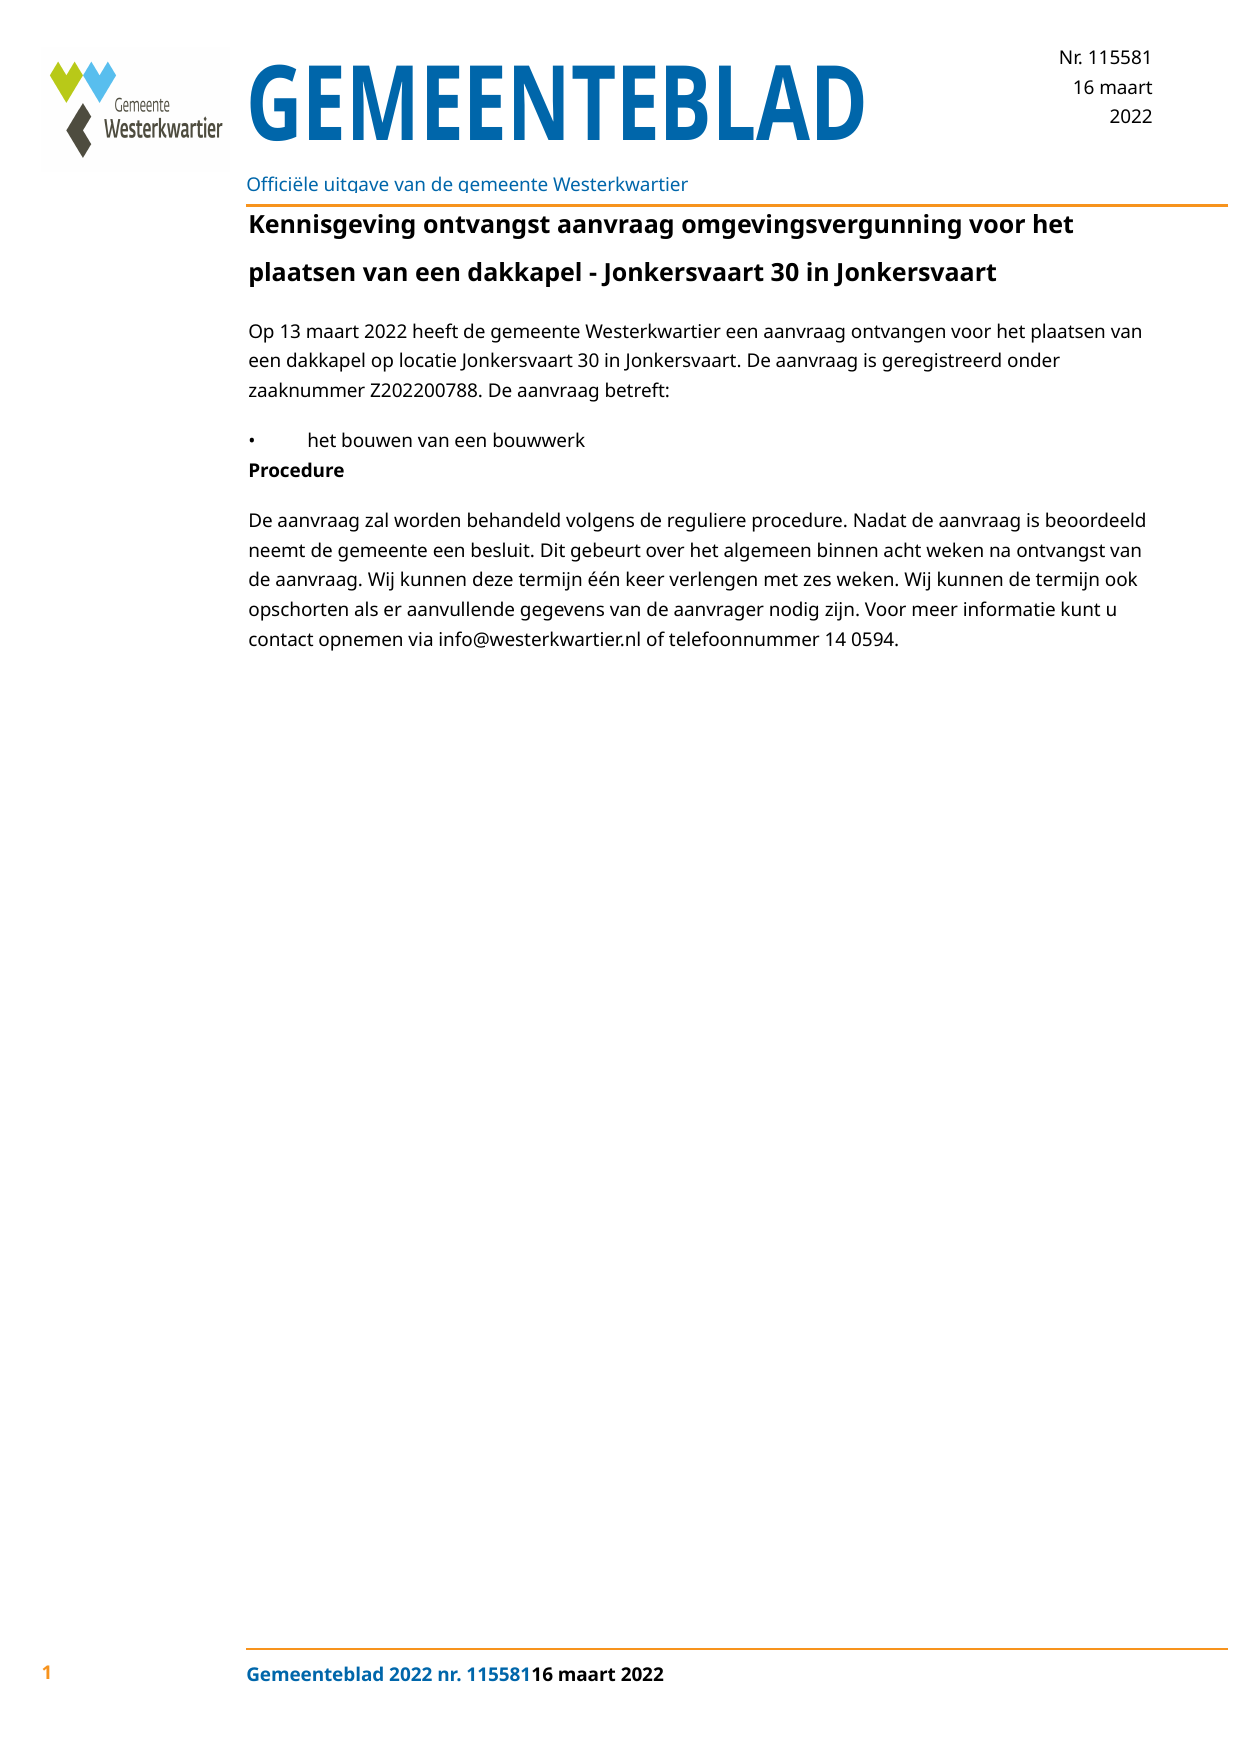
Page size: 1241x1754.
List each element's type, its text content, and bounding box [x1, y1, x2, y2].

text Op 13 maart 2022 heeft de gemeente Westerkwartier een aanvraag ontvangen voor het plaatsen van een dakkapel op locatie Jonkersvaart 30 in Jonkersvaart. De aanvraag is geregistreerd onder zaaknummer Z202200788. De aanvraag betreft: [248, 318, 1152, 403]
text Kennisgeving ontvangst aanvraag omgevingsvergunning voor het plaatsen van een dakkapel - Jonkersvaart 30 in Jonkersvaart [248, 207, 1152, 288]
list het bouwen van een bouwwerk [248, 427, 1152, 453]
picture [41, 47, 231, 172]
text De aanvraag zal worden behandeld volgens de reguliere procedure. Nadat de aanvraag is beoordeeld neemt de gemeente een besluit. Dit gebeurt over het algemeen binnen acht weken na ontvangst van de aanvraag. Wij kunnen deze termijn één keer verlengen met zes weken. Wij kunnen de termijn ook opschorten als er aanvullende gegevens van de aanvrager nodig zijn. Voor meer informatie kunt u contact opnemen via info@westerkwartier.nl of telefoonnummer 14 0594. [248, 507, 1152, 652]
text Procedure [248, 457, 1152, 483]
